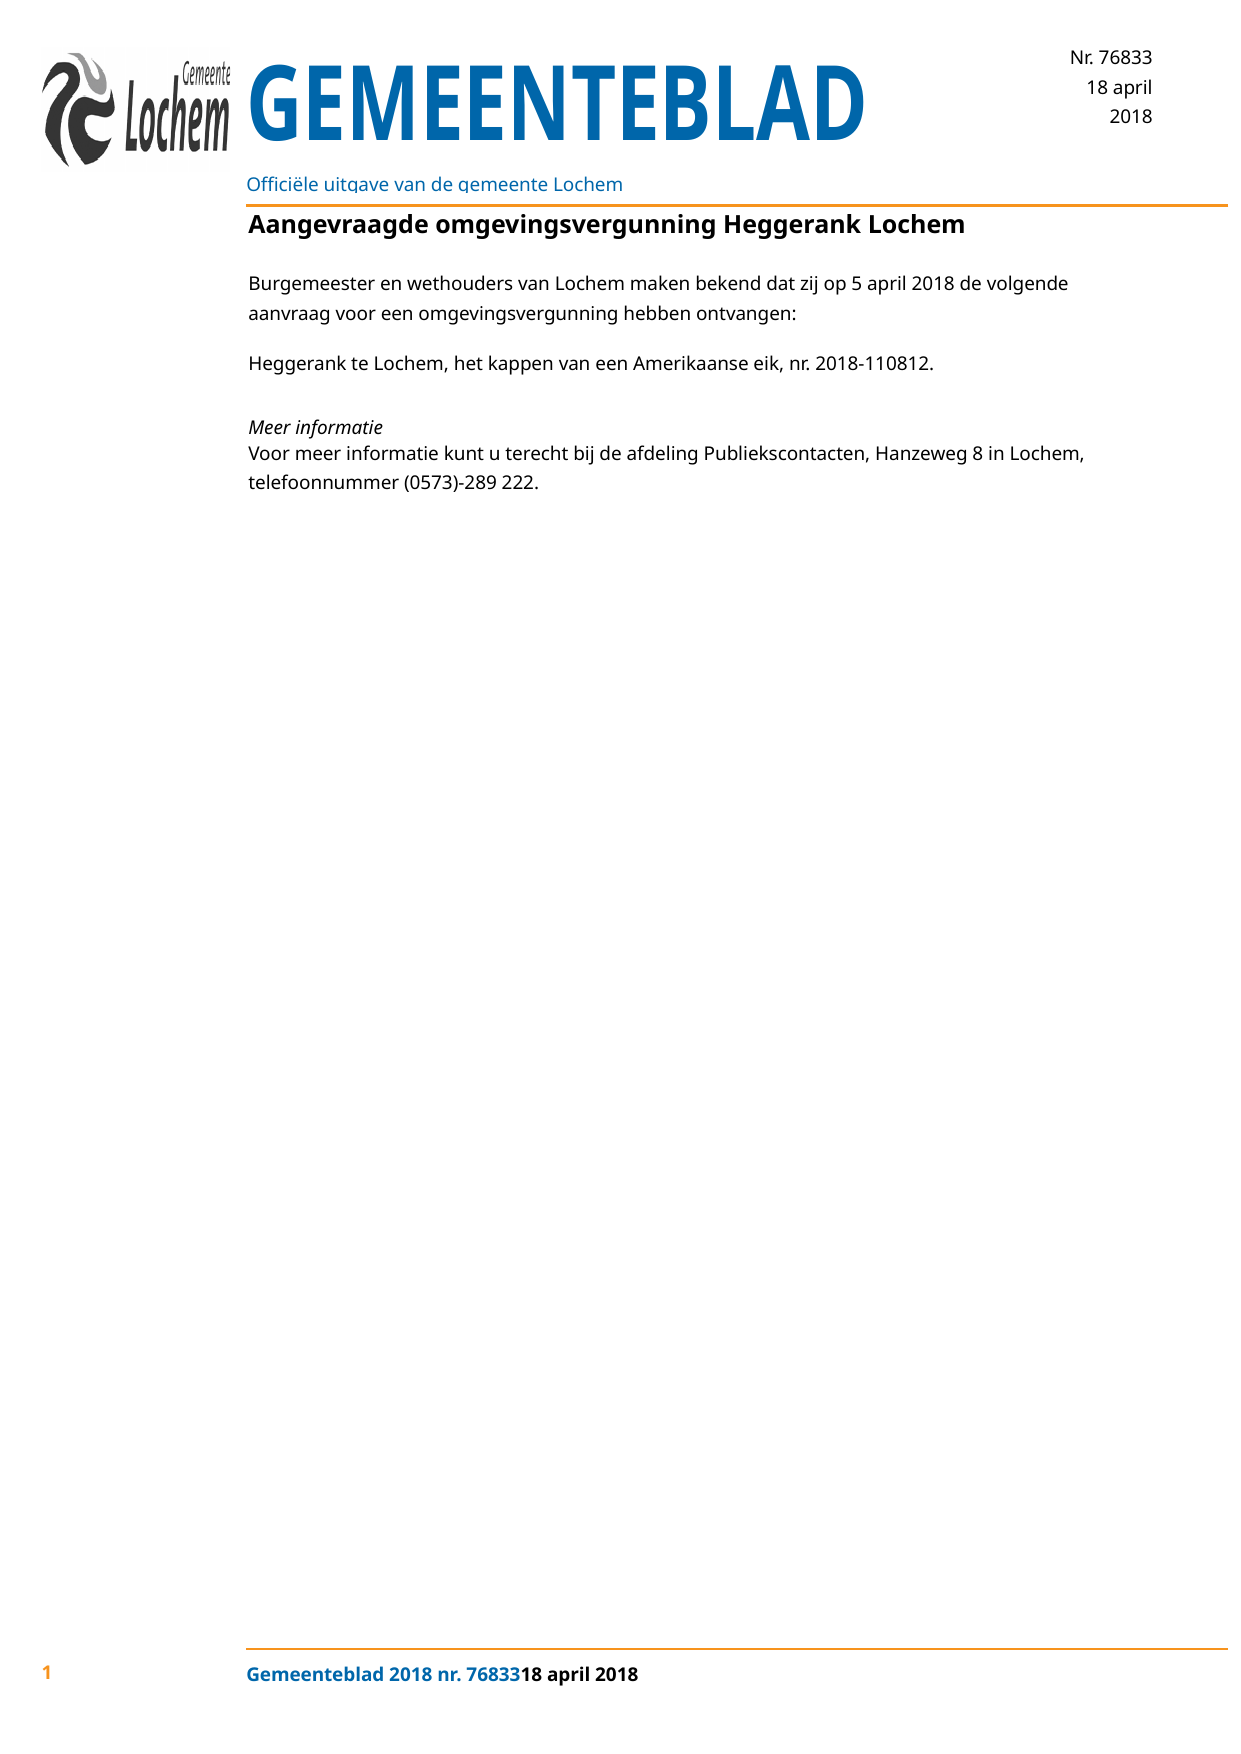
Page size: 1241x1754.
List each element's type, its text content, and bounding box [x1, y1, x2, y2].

text Heggerank te Lochem, het kappen van een Amerikaanse eik, nr. 2018-110812. [248, 350, 1152, 376]
text Aangevraagde omgevingsvergunning Heggerank Lochem [248, 207, 1152, 241]
picture [41, 47, 231, 172]
text Meer informatie [248, 414, 1152, 440]
text Burgemeester en wethouders van Lochem maken bekend dat zij op 5 april 2018 de volgende aanvraag voor een omgevingsvergunning hebben ontvangen: [248, 270, 1152, 326]
text Voor meer informatie kunt u terecht bij de afdeling Publiekscontacten, Hanzeweg 8 in Lochem, telefoonnummer (0573)-289 222. [248, 440, 1152, 495]
